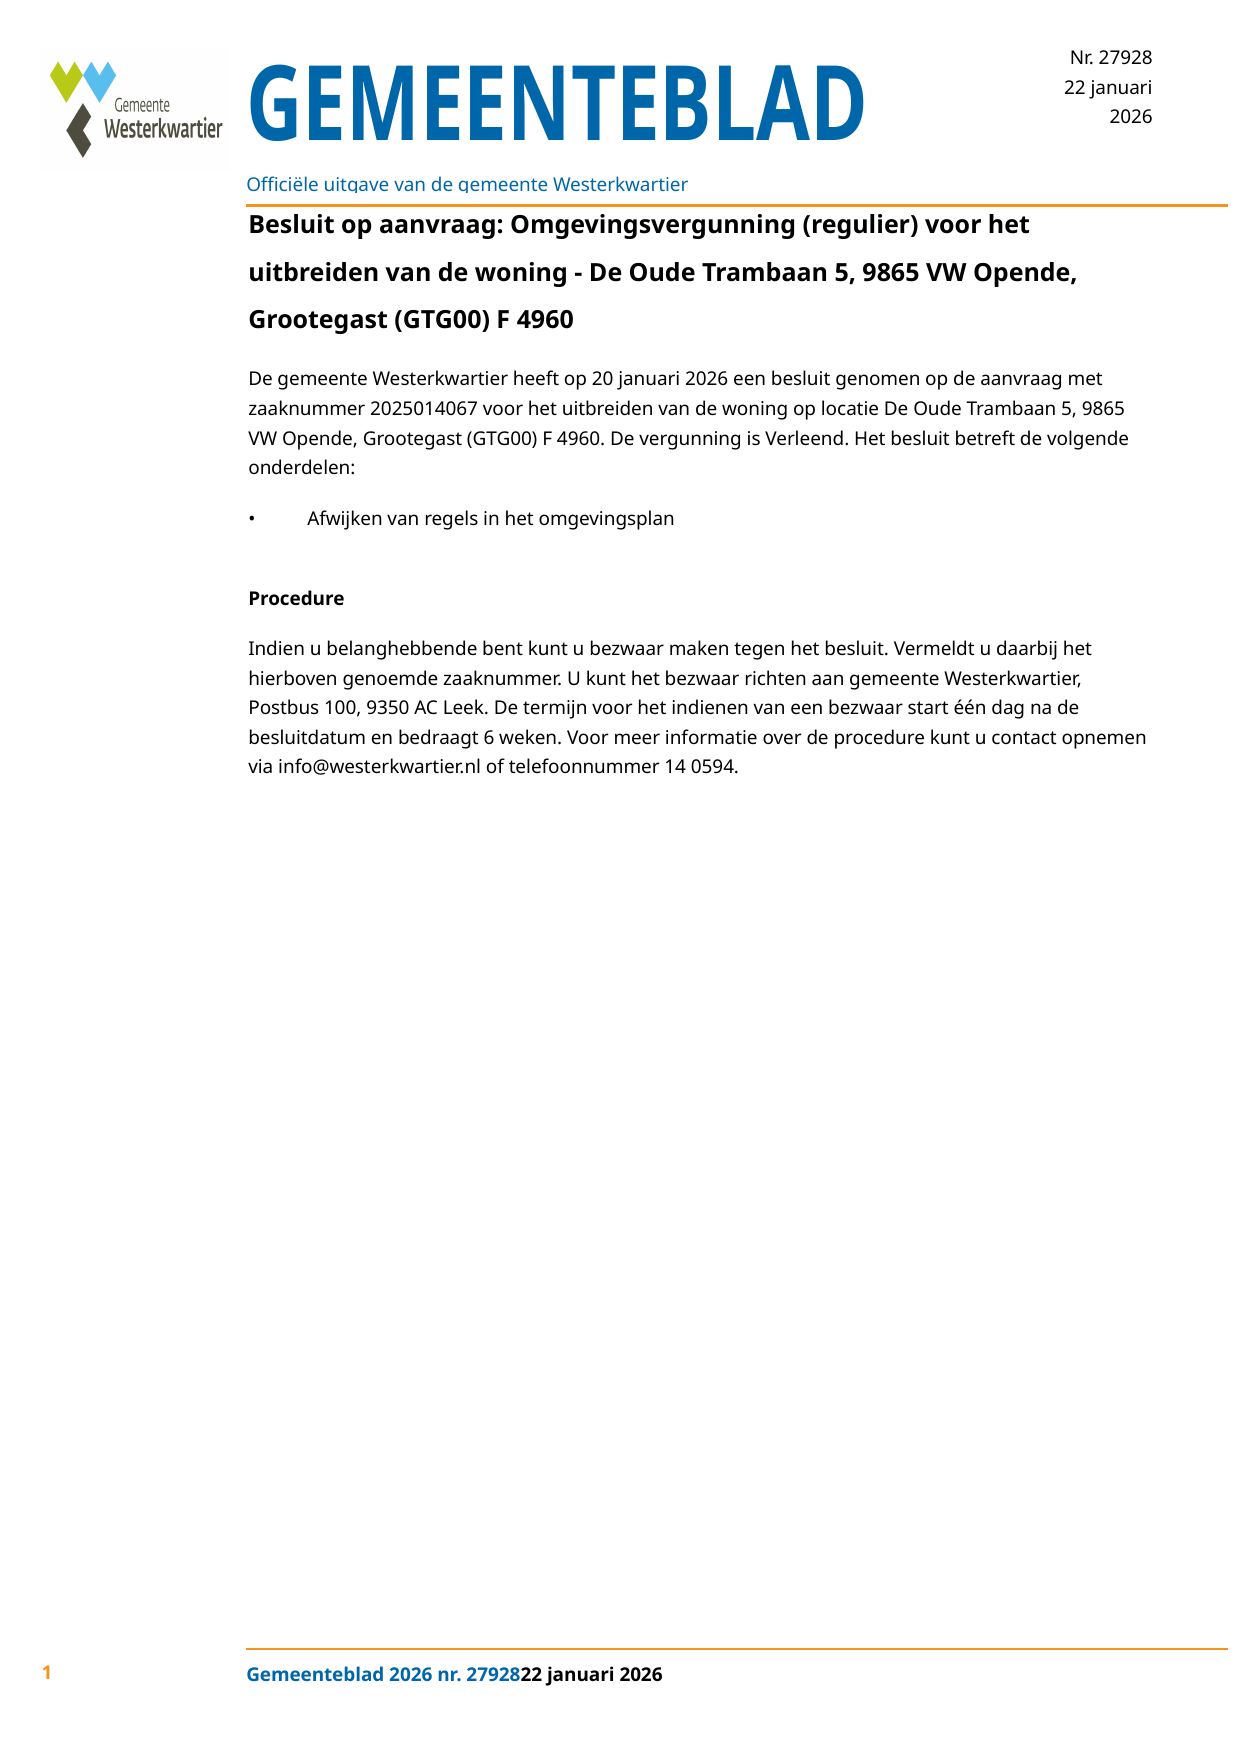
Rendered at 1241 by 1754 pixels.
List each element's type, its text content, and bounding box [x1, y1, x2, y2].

text Besluit op aanvraag: Omgevingsvergunning (regulier) voor het uitbreiden van de woning - De Oude Trambaan 5, 9865 VW Opende, Grootegast (GTG00) F 4960 [248, 207, 1152, 336]
text De gemeente Westerkwartier heeft op 20 januari 2026 een besluit genomen op de aanvraag met zaaknummer 2025014067 voor het uitbreiden van de woning op locatie De Oude Trambaan 5, 9865 VW Opende, Grootegast (GTG00) F 4960. De vergunning is Verleend. Het besluit betreft de volgende onderdelen: [248, 366, 1152, 480]
text Procedure [248, 585, 1152, 610]
text Indien u belanghebbende bent kunt u bezwaar maken tegen het besluit. Vermeldt u daarbij het hierboven genoemde zaaknummer. U kunt het bezwaar richten aan gemeente Westerkwartier, Postbus 100, 9350 AC Leek. De termijn voor het indienen van een bezwaar start één dag na de besluitdatum en bedraagt 6 weken. Voor meer informatie over de procedure kunt u contact opnemen via info@westerkwartier.nl of telefoonnummer 14 0594. [248, 635, 1152, 779]
picture [41, 47, 231, 172]
list Afwijken van regels in het omgevingsplan [248, 505, 1152, 530]
